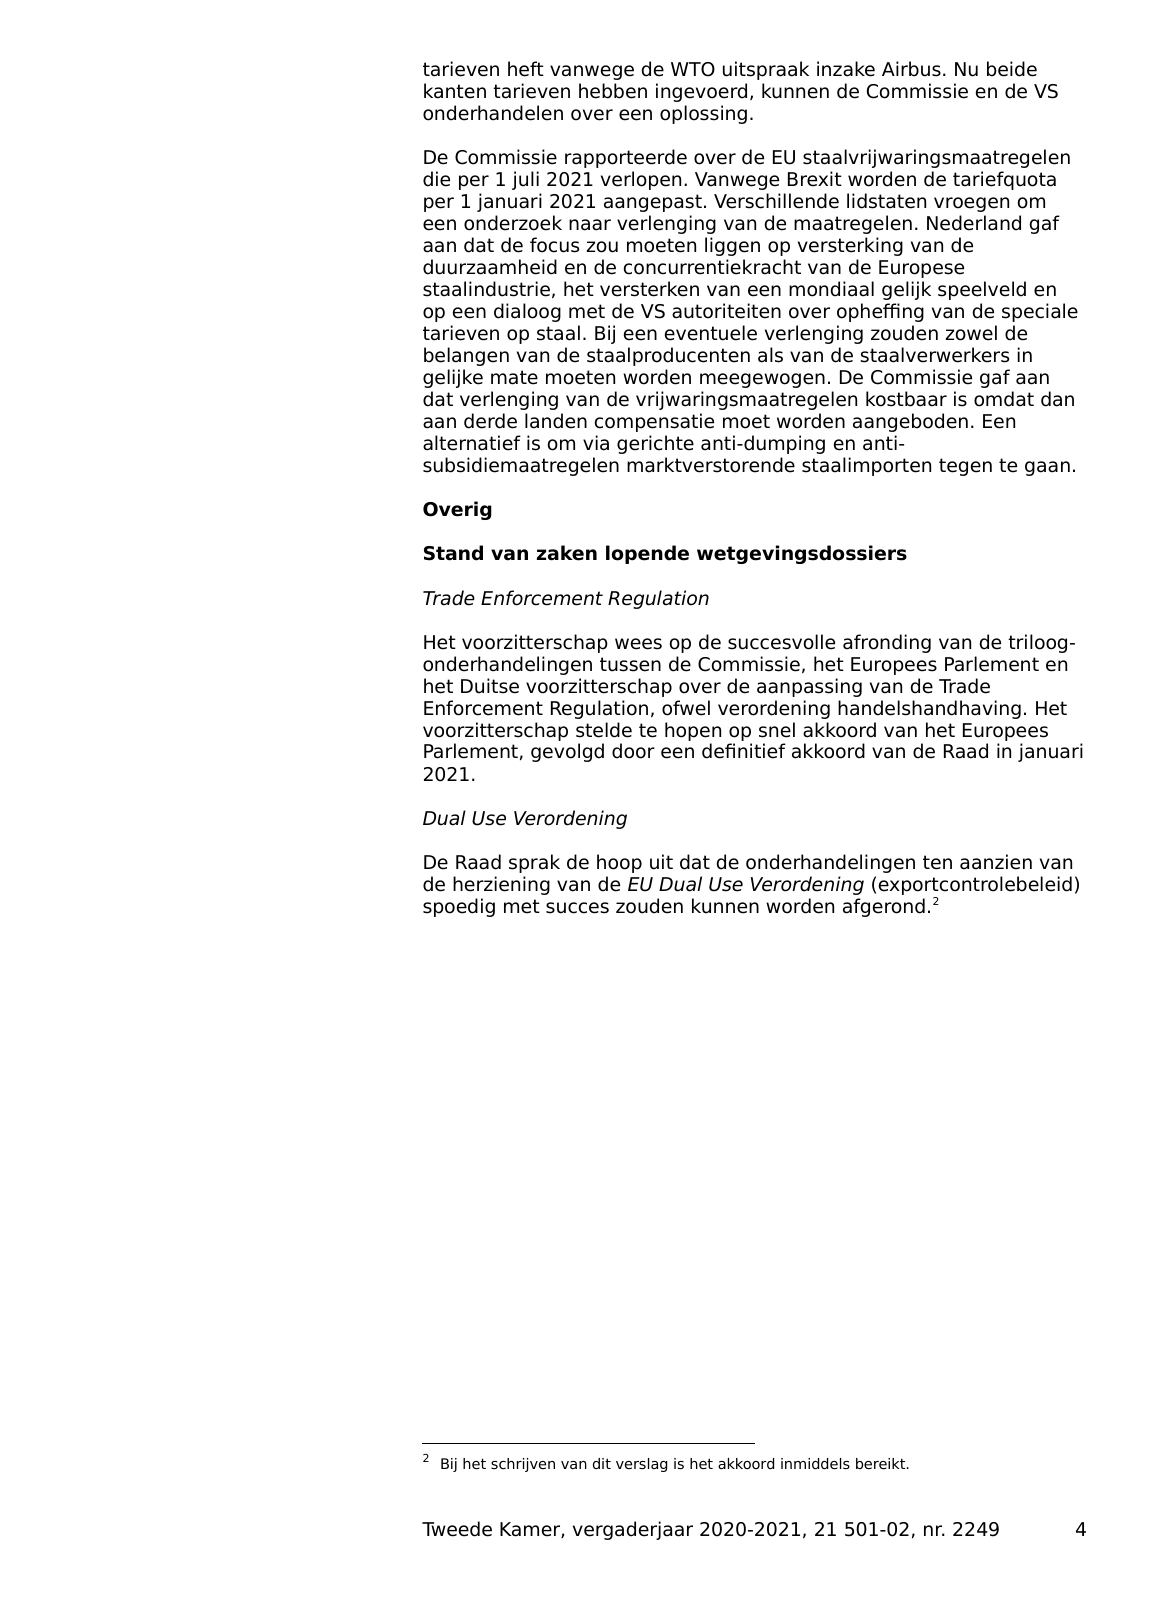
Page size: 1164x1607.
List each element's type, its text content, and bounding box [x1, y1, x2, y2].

text Het voorzitterschap wees op de succesvolle afronding van de triloog-onderhandelingen tussen de Commissie, het Europees Parlement en het Duitse voorzitterschap over de aanpassing van de Trade Enforcement Regulation, ofwel verordening handelshandhaving. Het voorzitterschap stelde te hopen op snel akkoord van het Europees Parlement, gevolgd door een definitief akkoord van de Raad in januari 2021. [422, 632, 1087, 785]
subtitle Trade Enforcement Regulation [422, 587, 1087, 609]
text De Raad sprak de hoop uit dat de onderhandelingen ten aanzien van de herziening van de EU Dual Use Verordening (exportcontrolebeleid) spoedig met succes zouden kunnen worden afgerond. [422, 852, 1087, 918]
subtitle Stand van zaken lopende wetgevingsdossiers [422, 543, 1087, 565]
text Bij het schrijven van dit verslag is het akkoord inmiddels bereikt. [422, 1452, 1087, 1474]
text De Commissie rapporteerde over de EU staalvrijwaringsmaatregelen die per 1 juli 2021 verlopen. Vanwege Brexit worden de tariefquota per 1 januari 2021 aangepast. Verschillende lidstaten vroegen om een onderzoek naar verlenging van de maatregelen. Nederland gaf aan dat de focus zou moeten liggen op versterking van de duurzaamheid en de concurrentiekracht van de Europese staalindustrie, het versterken van een mondiaal gelijk speelveld en op een dialoog met de VS autoriteiten over opheffing van de speciale tarieven op staal. Bij een eventuele verlenging zouden zowel de belangen van de staalproducenten als van de staalverwerkers in gelijke mate moeten worden meegewogen. De Commissie gaf aan dat verlenging van de vrijwaringsmaatregelen kostbaar is omdat dan aan derde landen compensatie moet worden aangeboden. Een alternatief is om via gerichte anti-dumping en anti-subsidiemaatregelen marktverstorende staalimporten tegen te gaan. [422, 147, 1087, 477]
subtitle Overig [422, 499, 1087, 521]
subtitle Dual Use Verordening [422, 808, 1087, 829]
text tarieven heft vanwege de WTO uitspraak inzake Airbus. Nu beide kanten tarieven hebben ingevoerd, kunnen de Commissie en de VS onderhandelen over een oplossing. [422, 59, 1087, 125]
